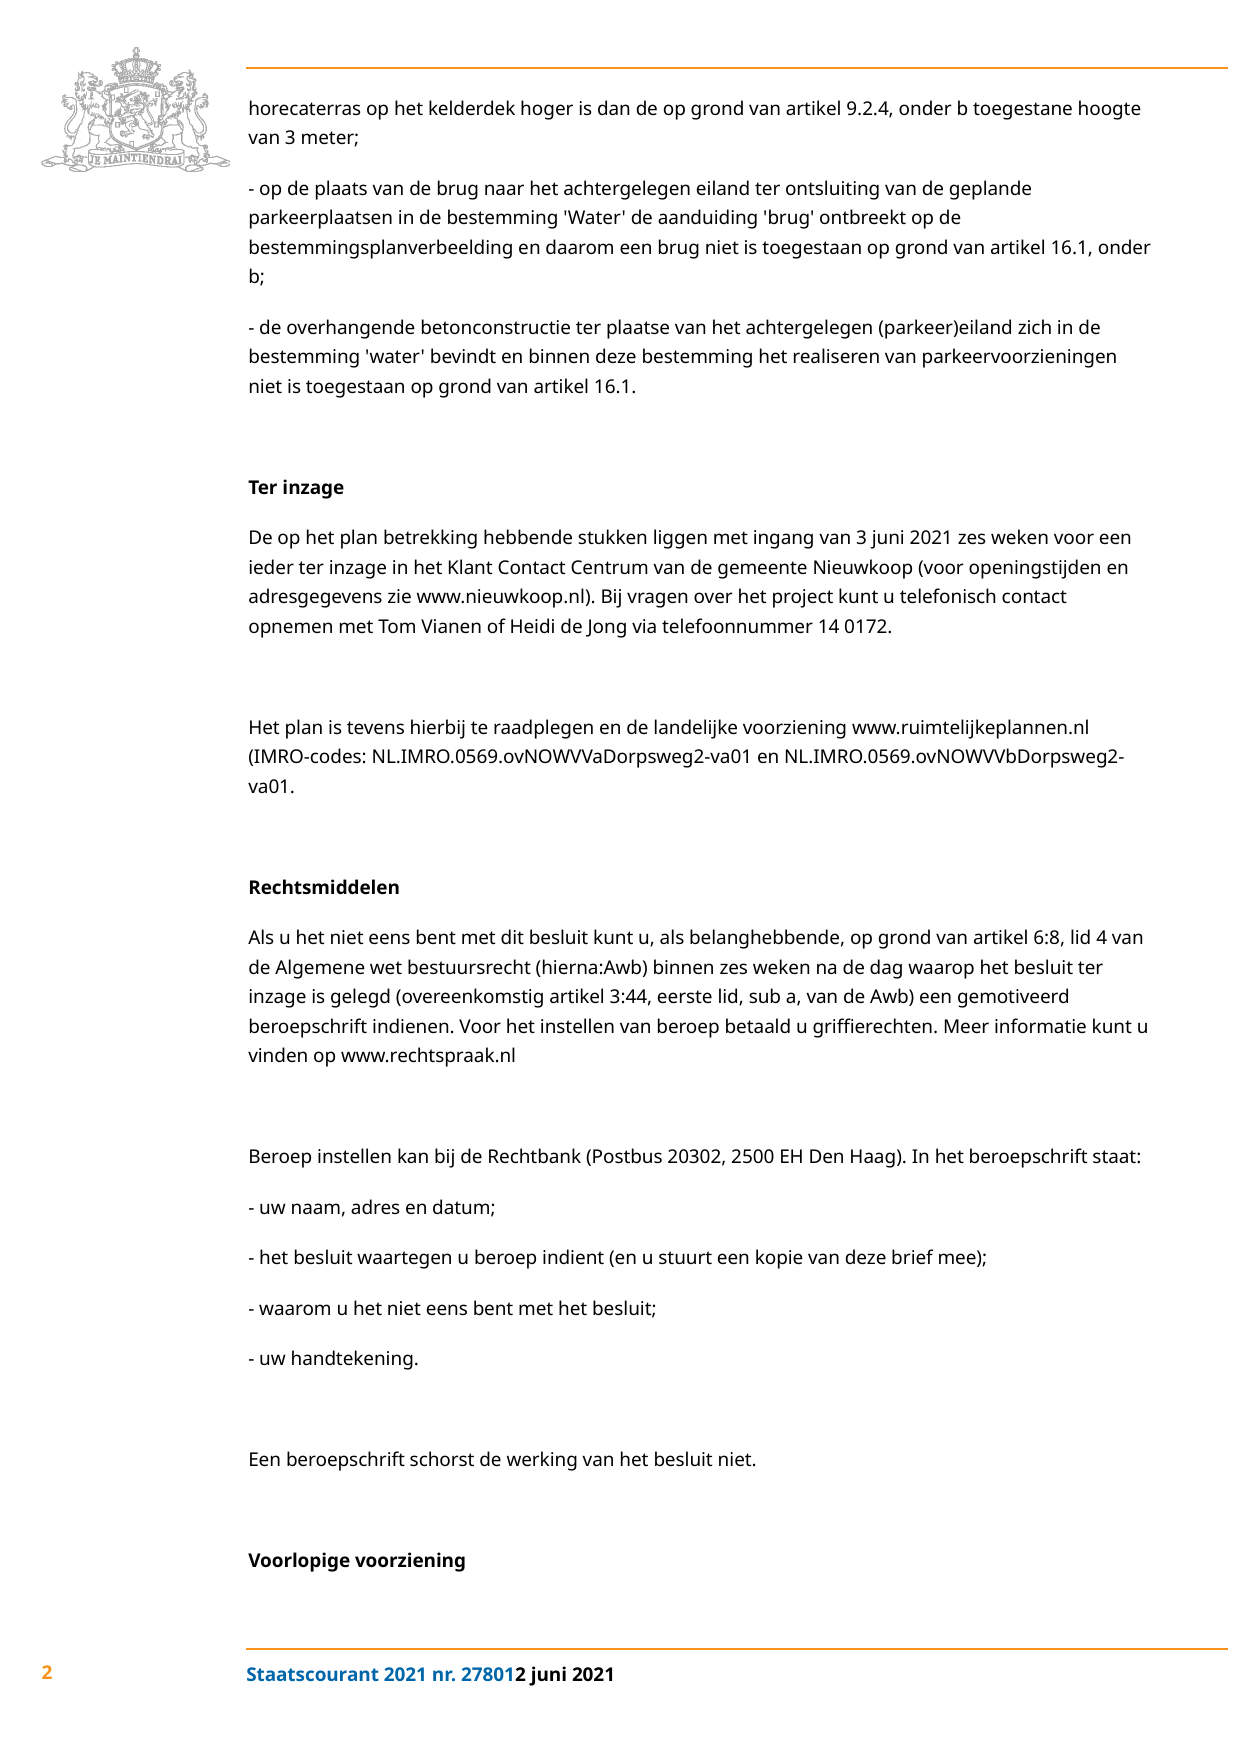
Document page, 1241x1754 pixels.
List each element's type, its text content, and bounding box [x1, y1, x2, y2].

text De op het plan betrekking hebbende stukken liggen met ingang van 3 juni 2021 zes weken voor een ieder ter inzage in het Klant Contact Centrum van de gemeente Nieuwkoop (voor openingstijden en adresgegevens zie www.nieuwkoop.nl). Bij vragen over het project kunt u telefonisch contact opnemen met Tom Vianen of Heidi de Jong via telefoonnummer 14 0172. [248, 524, 1152, 639]
text Als u het niet eens bent met dit besluit kunt u, als belanghebbende, op grond van artikel 6:8, lid 4 van de Algemene wet bestuursrecht (hierna:Awb) binnen zes weken na de dag waarop het besluit ter inzage is gelegd (overeenkomstig artikel 3:44, eerste lid, sub a, van de Awb) een gemotiveerd beroepschrift indienen. Voor het instellen van beroep betaald u griffierechten. Meer informatie kunt u vinden op www.rechtspraak.nl [248, 924, 1152, 1068]
picture [41, 47, 231, 172]
text Ter inzage [248, 474, 1152, 500]
text Voorlopige voorziening [248, 1547, 1152, 1573]
text - uw handtekening. [248, 1345, 1152, 1371]
text - op de plaats van de brug naar het achtergelegen eiland ter ontsluiting van de geplande parkeerplaatsen in de bestemming 'Water' de aanduiding 'brug' ontbreekt op de bestemmingsplanverbeelding en daarom een brug niet is toegestaan op grond van artikel 16.1, onder b; [248, 175, 1152, 289]
text - de overhangende betonconstructie ter plaatse van het achtergelegen (parkeer)eiland zich in de bestemming 'water' bevindt en binnen deze bestemming het realiseren van parkeervoorzieningen niet is toegestaan op grond van artikel 16.1. [248, 314, 1152, 399]
text Het plan is tevens hierbij te raadplegen en de landelijke voorziening www.ruimtelijkeplannen.nl (IMRO-codes: NL.IMRO.0569.ovNOWVVaDorpsweg2-va01 en NL.IMRO.0569.ovNOWVVbDorpsweg2-va01. [248, 714, 1152, 799]
text Rechtsmiddelen [248, 874, 1152, 900]
text Beroep instellen kan bij de Rechtbank (Postbus 20302, 2500 EH Den Haag). In het beroepschrift staat: [248, 1143, 1152, 1169]
text - uw naam, adres en datum; [248, 1194, 1152, 1220]
text Een beroepschrift schorst de werking van het besluit niet. [248, 1446, 1152, 1472]
text - waarom u het niet eens bent met het besluit; [248, 1295, 1152, 1321]
text - het besluit waartegen u beroep indient (en u stuurt een kopie van deze brief mee); [248, 1244, 1152, 1270]
text horecaterras op het kelderdek hoger is dan de op grond van artikel 9.2.4, onder b toegestane hoogte van 3 meter; [248, 95, 1152, 150]
